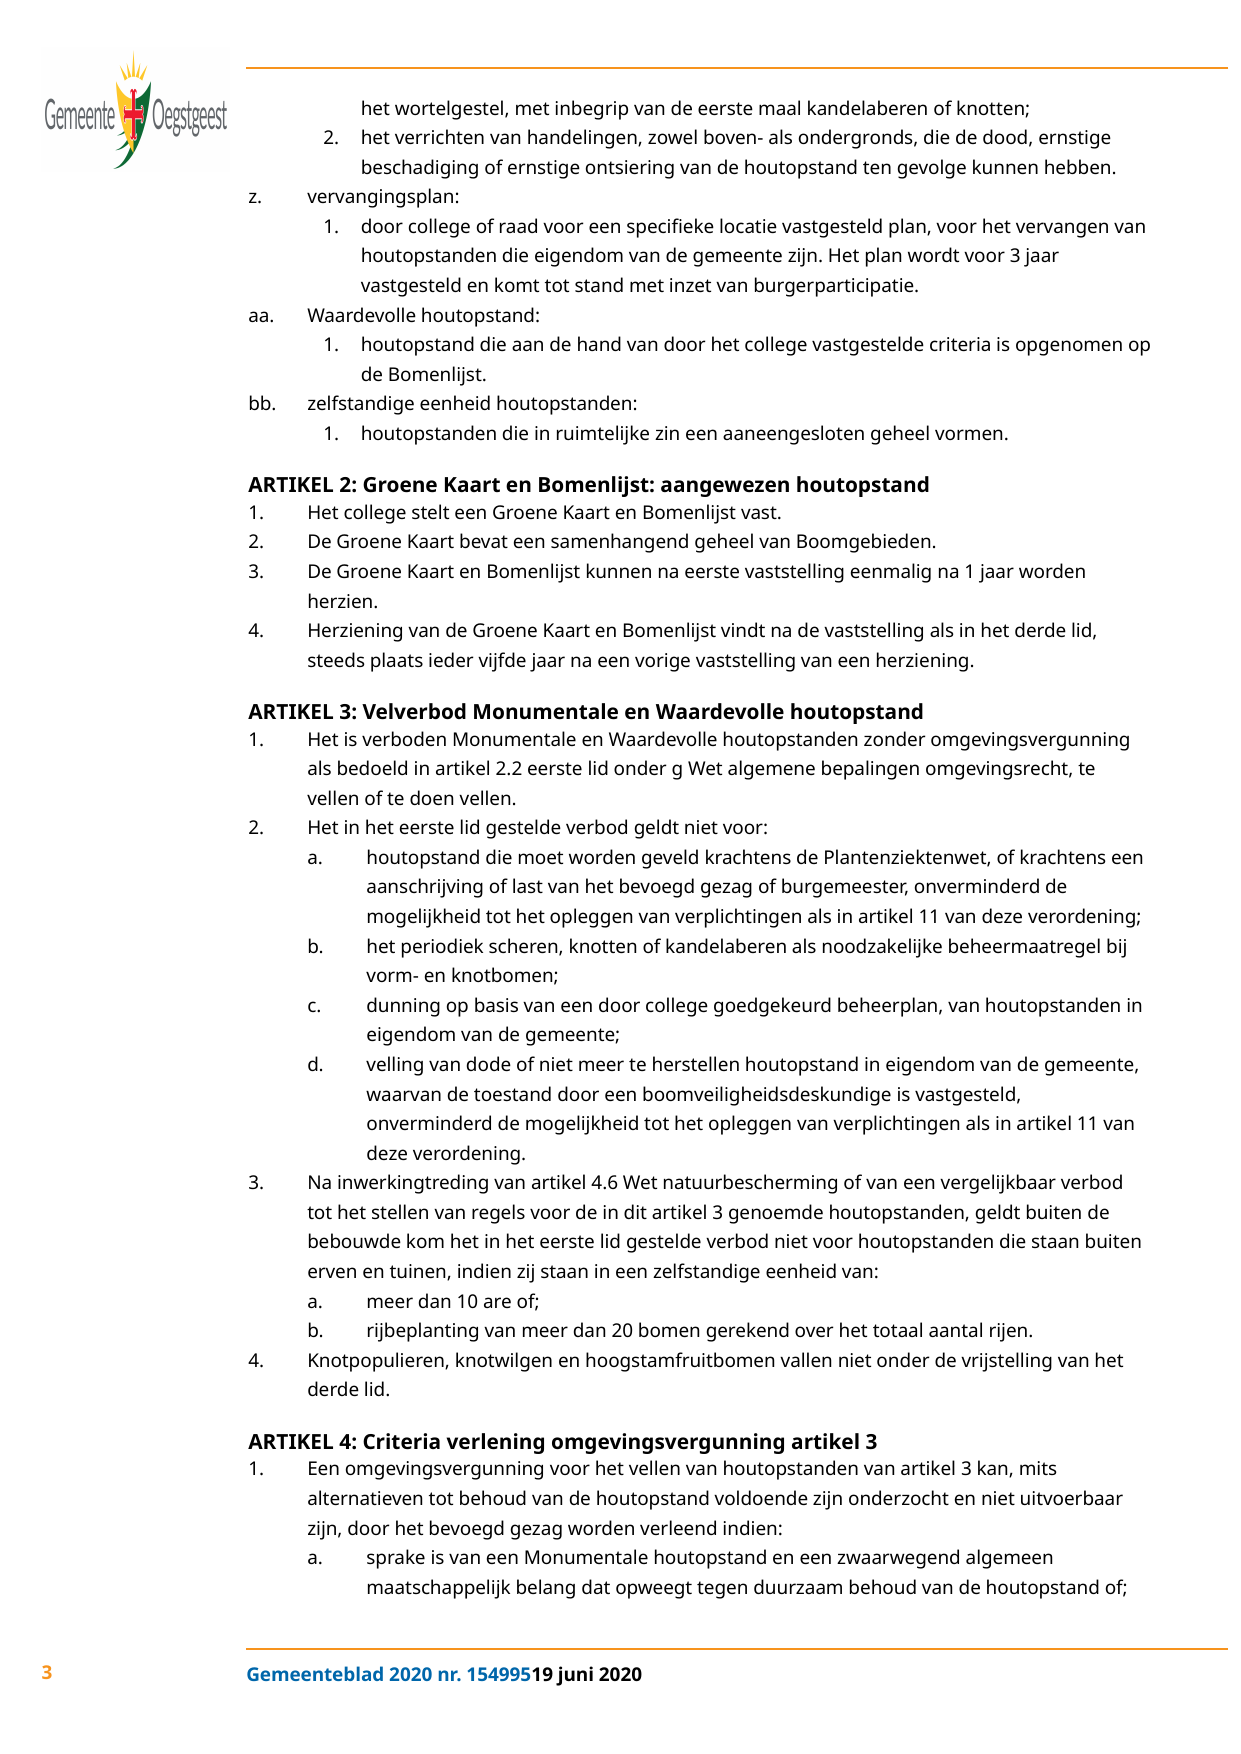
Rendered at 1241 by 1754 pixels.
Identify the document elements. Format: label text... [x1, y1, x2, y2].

list door college of raad voor een specifieke locatie vastgesteld plan, voor het vervangen van houtopstanden die eigendom van de gemeente zijn. Het plan wordt voor 3 jaar vastgesteld en komt tot stand met inzet van burgerparticipatie. [323, 213, 1152, 298]
list De Groene Kaart bevat een samenhangend geheel van Boomgebieden. [248, 529, 1152, 554]
text ARTIKEL 3: Velverbod Monumentale en Waardevolle houtopstand [248, 697, 1152, 726]
list houtopstand die aan de hand van door het college vastgestelde criteria is opgenomen op de Bomenlijst. [323, 331, 1152, 387]
list vervangingsplan: [248, 183, 1152, 209]
list De Groene Kaart en Bomenlijst kunnen na eerste vaststelling eenmalig na 1 jaar worden herzien. [248, 558, 1152, 613]
picture [41, 47, 231, 172]
list Waardevolle houtopstand: [248, 302, 1152, 328]
list Herziening van de Groene Kaart en Bomenlijst vindt na de vaststelling als in het derde lid, steeds plaats ieder vijfde jaar na een vorige vaststelling van een herziening. [248, 617, 1152, 673]
list Een omgevingsvergunning voor het vellen van houtopstanden van artikel 3 kan, mits alternatieven tot behoud van de houtopstand voldoende zijn onderzocht en niet uitvoerbaar zijn, door het bevoegd gezag worden verleend indien: [248, 1456, 1152, 1540]
list velling van dode of niet meer te herstellen houtopstand in eigendom van de gemeente, waarvan de toestand door een boomveiligheidsdeskundige is vastgesteld, onverminderd de mogelijkheid tot het opleggen van verplichtingen als in artikel 11 van deze verordening. [307, 1051, 1152, 1166]
list houtopstanden die in ruimtelijke zin een aaneengesloten geheel vormen. [323, 420, 1152, 446]
list Het is verboden Monumentale en Waardevolle houtopstanden zonder omgevingsvergunning als bedoeld in artikel 2.2 eerste lid onder g Wet algemene bepalingen omgevingsrecht, te vellen of te doen vellen. [248, 726, 1152, 811]
list het wortelgestel, met inbegrip van de eerste maal kandelaberen of knotten; [323, 95, 1152, 121]
list meer dan 10 are of; [307, 1288, 1152, 1314]
list Knotpopulieren, knotwilgen en hoogstamfruitbomen vallen niet onder de vrijstelling van het derde lid. [248, 1347, 1152, 1402]
list het verrichten van handelingen, zowel boven- als ondergronds, die de dood, ernstige beschadiging of ernstige ontsiering van de houtopstand ten gevolge kunnen hebben. [323, 124, 1152, 180]
list sprake is van een Monumentale houtopstand en een zwaarwegend algemeen maatschappelijk belang dat opweegt tegen duurzaam behoud van de houtopstand of; [307, 1544, 1152, 1599]
list zelfstandige eenheid houtopstanden: [248, 391, 1152, 416]
list Na inwerkingtreding van artikel 4.6 Wet natuurbescherming of van een vergelijkbaar verbod tot het stellen van regels voor de in dit artikel 3 genoemde houtopstanden, geldt buiten de bebouwde kom het in het eerste lid gestelde verbod niet voor houtopstanden die staan buiten erven en tuinen, indien zij staan in een zelfstandige eenheid van: [248, 1169, 1152, 1284]
list houtopstand die moet worden geveld krachtens de Plantenziektenwet, of krachtens een aanschrijving of last van het bevoegd gezag of burgemeester, onverminderd de mogelijkheid tot het opleggen van verplichtingen als in artikel 11 van deze verordening; [307, 844, 1152, 929]
list Het college stelt een Groene Kaart en Bomenlijst vast. [248, 499, 1152, 525]
list rijbeplanting van meer dan 20 bomen gerekend over het totaal aantal rijen. [307, 1317, 1152, 1343]
list dunning op basis van een door college goedgekeurd beheerplan, van houtopstanden in eigendom van de gemeente; [307, 992, 1152, 1047]
text ARTIKEL 2: Groene Kaart en Bomenlijst: aangewezen houtopstand [248, 471, 1152, 499]
list Het in het eerste lid gestelde verbod geldt niet voor: [248, 814, 1152, 840]
list het periodiek scheren, knotten of kandelaberen als noodzakelijke beheermaatregel bij vorm- en knotbomen; [307, 933, 1152, 988]
text ARTIKEL 4: Criteria verlening omgevingsvergunning artikel 3 [248, 1427, 1152, 1456]
